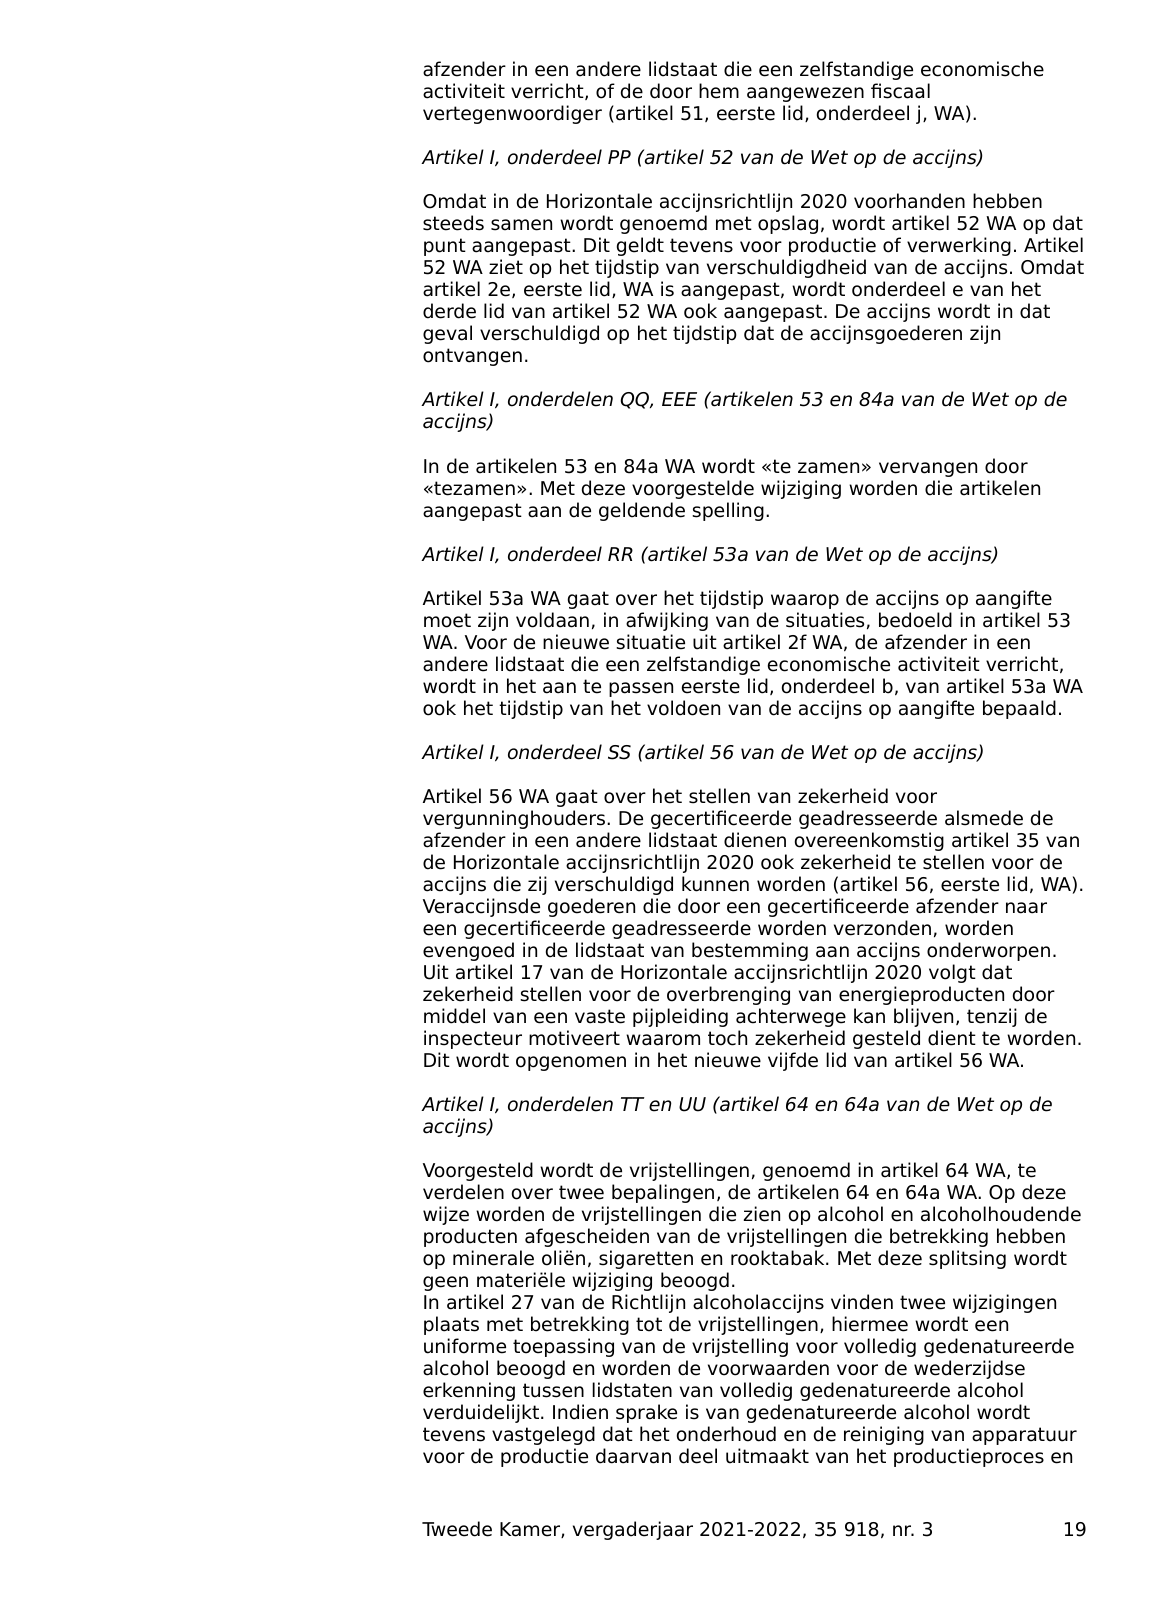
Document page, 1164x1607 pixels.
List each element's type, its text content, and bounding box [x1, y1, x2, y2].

text Omdat in de Horizontale accijnsrichtlijn 2020 voorhanden hebben steeds samen wordt genoemd met opslag, wordt artikel 52 WA op dat punt aangepast. Dit geldt tevens voor productie of verwerking. Artikel 52 WA ziet op het tijdstip van verschuldigdheid van de accijns. Omdat artikel 2e, eerste lid, WA is aangepast, wordt onderdeel e van het derde lid van artikel 52 WA ook aangepast. De accijns wordt in dat geval verschuldigd op het tijdstip dat de accijnsgoederen zijn ontvangen. [422, 191, 1087, 367]
subtitle Artikel I, onderdeel SS (artikel 56 van de Wet op de accijns) [422, 742, 1087, 764]
text In artikel 27 van de Richtlijn alcoholaccijns vinden twee wijzigingen plaats met betrekking tot de vrijstellingen, hiermee wordt een uniforme toepassing van de vrijstelling voor volledig gedenatureerde alcohol beoogd en worden de voorwaarden voor de wederzijdse erkenning tussen lidstaten van volledig gedenatureerde alcohol verduidelijkt. Indien sprake is van gedenatureerde alcohol wordt tevens vastgelegd dat het onderhoud en de reiniging van apparatuur voor de productie daarvan deel uitmaakt van het productieproces en [422, 1292, 1087, 1468]
subtitle Artikel I, onderdeel RR (artikel 53a van de Wet op de accijns) [422, 544, 1087, 566]
text In de artikelen 53 en 84a WA wordt «te zamen» vervangen door «tezamen». Met deze voorgestelde wijziging worden die artikelen aangepast aan de geldende spelling. [422, 456, 1087, 521]
text Voorgesteld wordt de vrijstellingen, genoemd in artikel 64 WA, te verdelen over twee bepalingen, de artikelen 64 en 64a WA. Op deze wijze worden de vrijstellingen die zien op alcohol en alcoholhoudende producten afgescheiden van de vrijstellingen die betrekking hebben op minerale oliën, sigaretten en rooktabak. Met deze splitsing wordt geen materiële wijziging beoogd. [422, 1160, 1087, 1292]
text afzender in een andere lidstaat die een zelfstandige economische activiteit verricht, of de door hem aangewezen fiscaal vertegenwoordiger (artikel 51, eerste lid, onderdeel j, WA). [422, 59, 1087, 125]
subtitle Artikel I, onderdelen TT en UU (artikel 64 en 64a van de Wet op de accijns) [422, 1094, 1087, 1138]
text Artikel 53a WA gaat over het tijdstip waarop de accijns op aangifte moet zijn voldaan, in afwijking van de situaties, bedoeld in artikel 53 WA. Voor de nieuwe situatie uit artikel 2f WA, de afzender in een andere lidstaat die een zelfstandige economische activiteit verricht, wordt in het aan te passen eerste lid, onderdeel b, van artikel 53a WA ook het tijdstip van het voldoen van de accijns op aangifte bepaald. [422, 588, 1087, 720]
text Artikel 56 WA gaat over het stellen van zekerheid voor vergunninghouders. De gecertificeerde geadresseerde alsmede de afzender in een andere lidstaat dienen overeenkomstig artikel 35 van de Horizontale accijnsrichtlijn 2020 ook zekerheid te stellen voor de accijns die zij verschuldigd kunnen worden (artikel 56, eerste lid, WA). Veraccijnsde goederen die door een gecertificeerde afzender naar een gecertificeerde geadresseerde worden verzonden, worden evengoed in de lidstaat van bestemming aan accijns onderworpen. Uit artikel 17 van de Horizontale accijnsrichtlijn 2020 volgt dat zekerheid stellen voor de overbrenging van energieproducten door middel van een vaste pijpleiding achterwege kan blijven, tenzij de inspecteur motiveert waarom toch zekerheid gesteld dient te worden. Dit wordt opgenomen in het nieuwe vijfde lid van artikel 56 WA. [422, 786, 1087, 1072]
subtitle Artikel I, onderdelen QQ, EEE (artikelen 53 en 84a van de Wet op de accijns) [422, 389, 1087, 433]
subtitle Artikel I, onderdeel PP (artikel 52 van de Wet op de accijns) [422, 147, 1087, 169]
